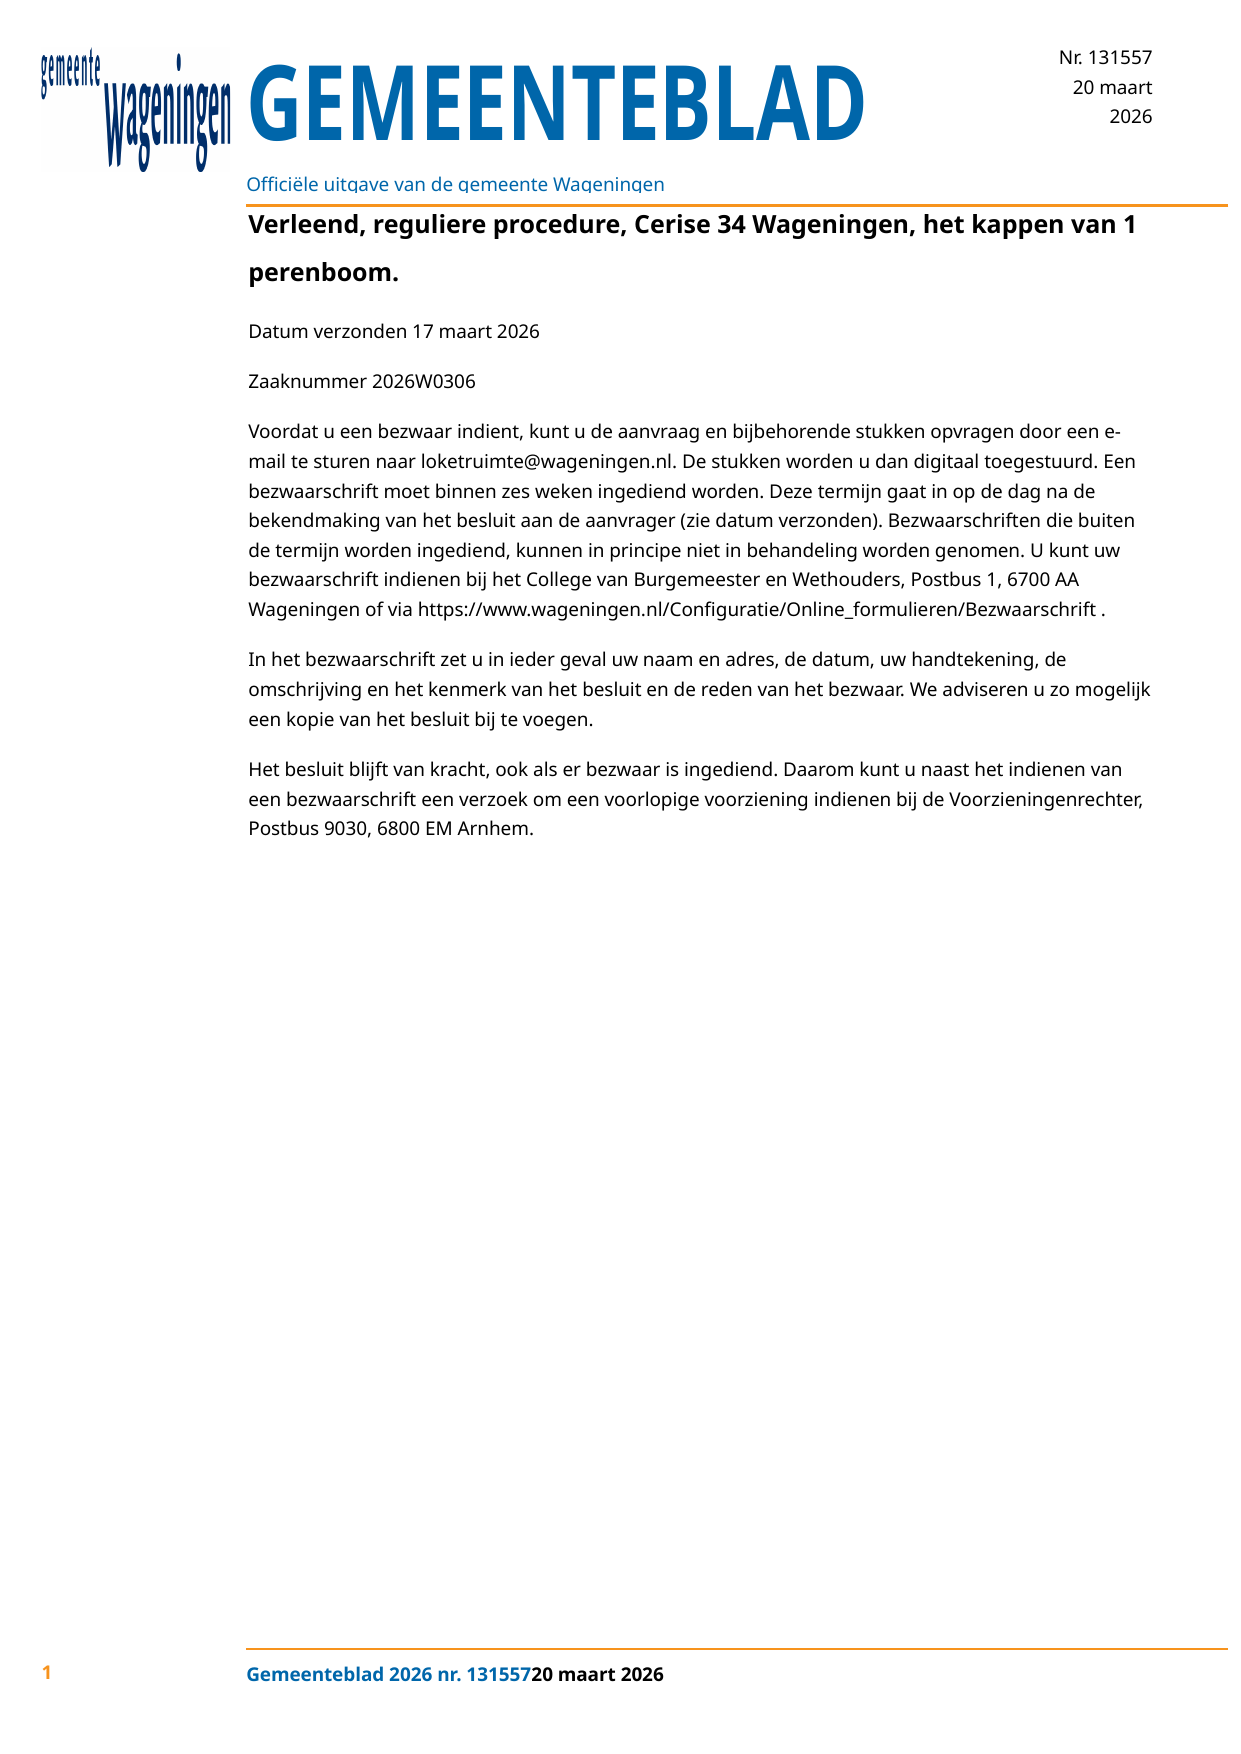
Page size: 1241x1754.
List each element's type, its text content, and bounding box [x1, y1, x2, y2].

text Datum verzonden 17 maart 2026 [248, 318, 1152, 344]
text In het bezwaarschrift zet u in ieder geval uw naam en adres, de datum, uw handtekening, de omschrijving en het kenmerk van het besluit en de reden van het bezwaar. We adviseren u zo mogelijk een kopie van het besluit bij te voegen. [248, 647, 1152, 732]
text Zaaknummer 2026W0306 [248, 368, 1152, 394]
text Verleend, reguliere procedure, Cerise 34 Wageningen, het kappen van 1 perenboom. [248, 207, 1152, 288]
picture [41, 47, 231, 172]
text Voordat u een bezwaar indient, kunt u de aanvraag en bijbehorende stukken opvragen door een e-mail te sturen naar loketruimte@wageningen.nl. De stukken worden u dan digitaal toegestuurd. Een bezwaarschrift moet binnen zes weken ingediend worden. Deze termijn gaat in op de dag na de bekendmaking van het besluit aan de aanvrager (zie datum verzonden). Bezwaarschriften die buiten de termijn worden ingediend, kunnen in principe niet in behandeling worden genomen. U kunt uw bezwaarschrift indienen bij het College van Burgemeester en Wethouders, Postbus 1, 6700 AA Wageningen of via https://www.wageningen.nl/Configuratie/Online_formulieren/Bezwaarschrift . [248, 419, 1152, 622]
text Het besluit blijft van kracht, ook als er bezwaar is ingediend. Daarom kunt u naast het indienen van een bezwaarschrift een verzoek om een voorlopige voorziening indienen bij de Voorzieningenrechter, Postbus 9030, 6800 EM Arnhem. [248, 756, 1152, 841]
